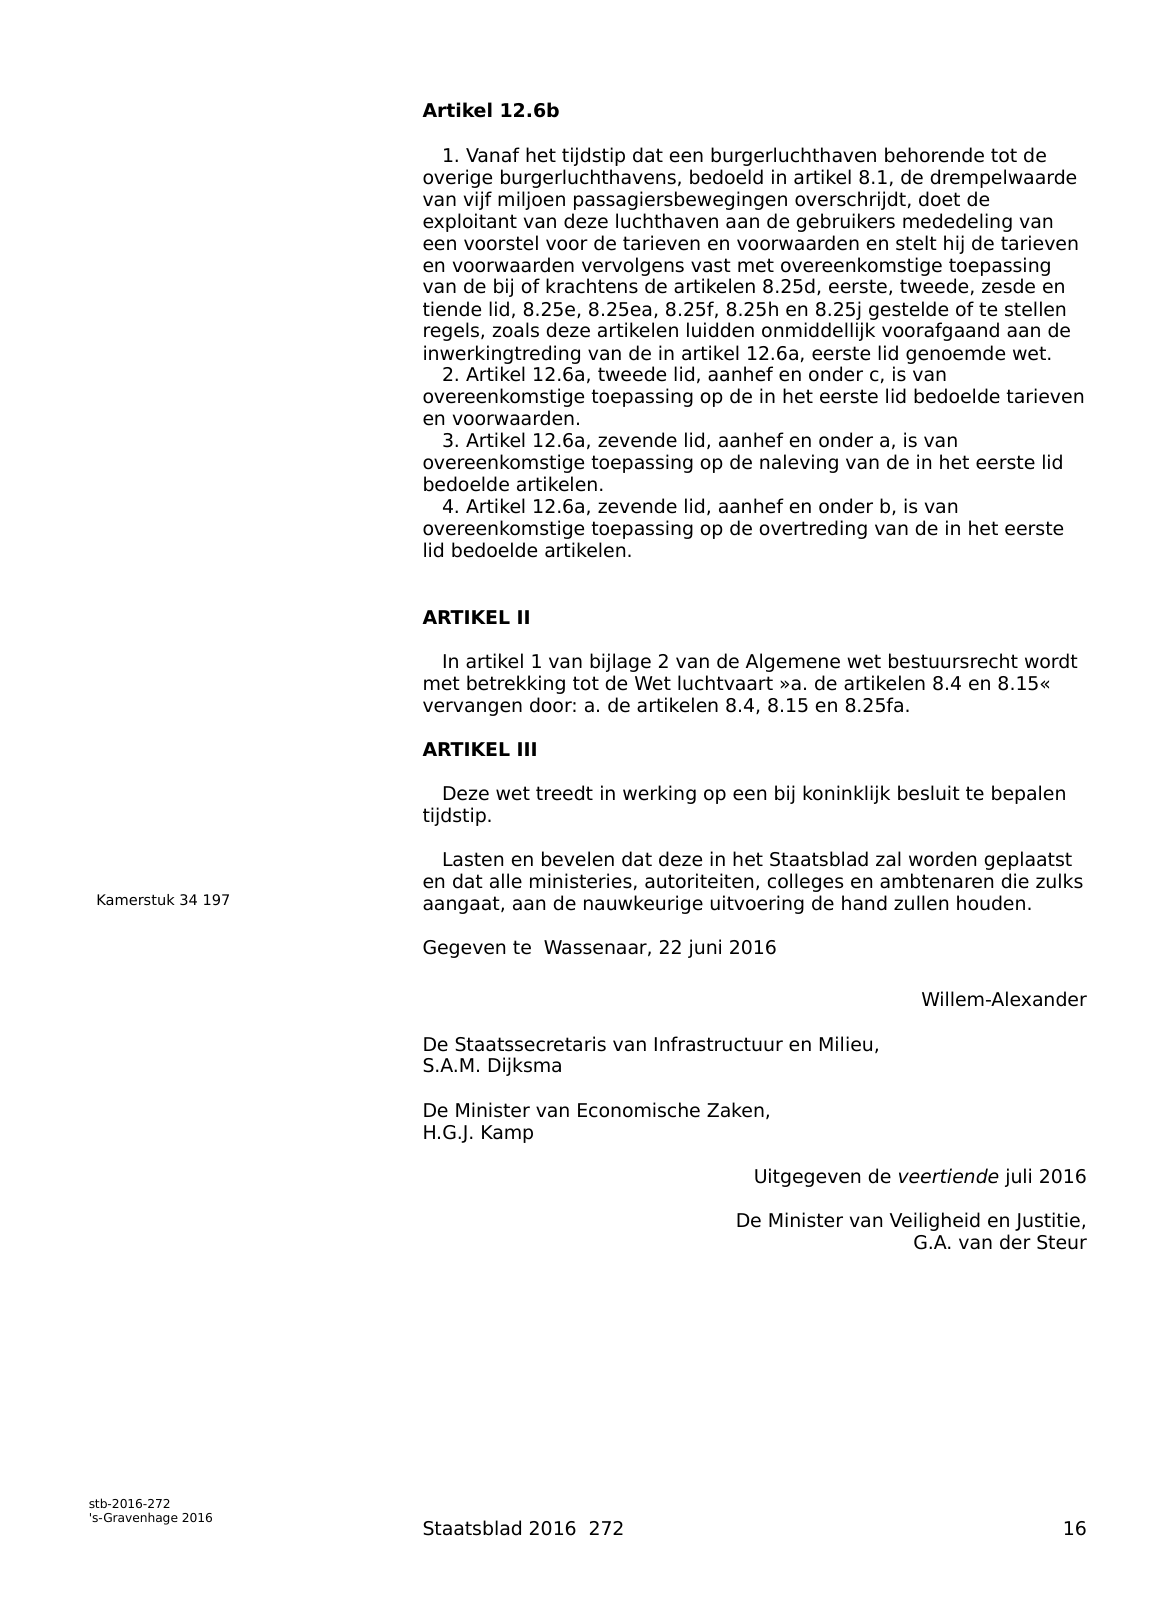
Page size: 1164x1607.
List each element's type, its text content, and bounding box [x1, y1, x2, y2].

text 2. Artikel 12.6a, tweede lid, aanhef en onder c, is van overeenkomstige toepassing op de in het eerste lid bedoelde tarieven en voorwaarden. [422, 364, 1087, 430]
text 1. Vanaf het tijdstip dat een burgerluchthaven behorende tot de overige burgerluchthavens, bedoeld in artikel 8.1, de drempelwaarde van vijf miljoen passagiersbewegingen overschrijdt, doet de exploitant van deze luchthaven aan de gebruikers mededeling van een voorstel voor de tarieven en voorwaarden en stelt hij de tarieven en voorwaarden vervolgens vast met overeenkomstige toepassing van de bij of krachtens de artikelen 8.25d, eerste, tweede, zesde en tiende lid, 8.25e, 8.25ea, 8.25f, 8.25h en 8.25j gestelde of te stellen regels, zoals deze artikelen luidden onmiddellijk voorafgaand aan de inwerkingtreding van de in artikel 12.6a, eerste lid genoemde wet. [422, 144, 1087, 364]
text 3. Artikel 12.6a, zevende lid, aanhef en onder a, is van overeenkomstige toepassing op de naleving van de in het eerste lid bedoelde artikelen. [422, 430, 1087, 496]
text De Minister van Economische Zaken, H.G.J. Kamp [422, 1099, 1087, 1143]
text Kamerstuk 34 197 [77, 892, 396, 909]
text In artikel 1 van bijlage 2 van de Algemene wet bestuursrecht wordt met betrekking tot de Wet luchtvaart »a. de artikelen 8.4 en 8.15« vervangen door: a. de artikelen 8.4, 8.15 en 8.25fa. [422, 651, 1087, 717]
subtitle ARTIKEL II [422, 607, 1087, 628]
text stb-2016-272 [88, 1497, 323, 1511]
text 's-Gravenhage 2016 [88, 1511, 323, 1525]
subtitle ARTIKEL III [422, 739, 1087, 761]
text Uitgegeven de veertiende juli 2016 [422, 1166, 1087, 1188]
text Deze wet treedt in werking op een bij koninklijk besluit te bepalen tijdstip. [422, 783, 1087, 827]
subtitle Artikel 12.6b [422, 100, 1087, 122]
text Willem-Alexander [422, 989, 1087, 1011]
text Lasten en bevelen dat deze in het Staatsblad zal worden geplaatst en dat alle ministeries, autoriteiten, colleges en ambtenaren die zulks aangaat, aan de nauwkeurige uitvoering de hand zullen houden. [422, 849, 1087, 915]
text 4. Artikel 12.6a, zevende lid, aanhef en onder b, is van overeenkomstige toepassing op de overtreding van de in het eerste lid bedoelde artikelen. [422, 496, 1087, 562]
text De Staatssecretaris van Infrastructuur en Milieu, S.A.M. Dijksma [422, 1033, 1087, 1077]
text Gegeven te Wassenaar, 22 juni 2016 [422, 937, 1087, 959]
text De Minister van Veiligheid en Justitie, G.A. van der Steur [422, 1210, 1087, 1254]
